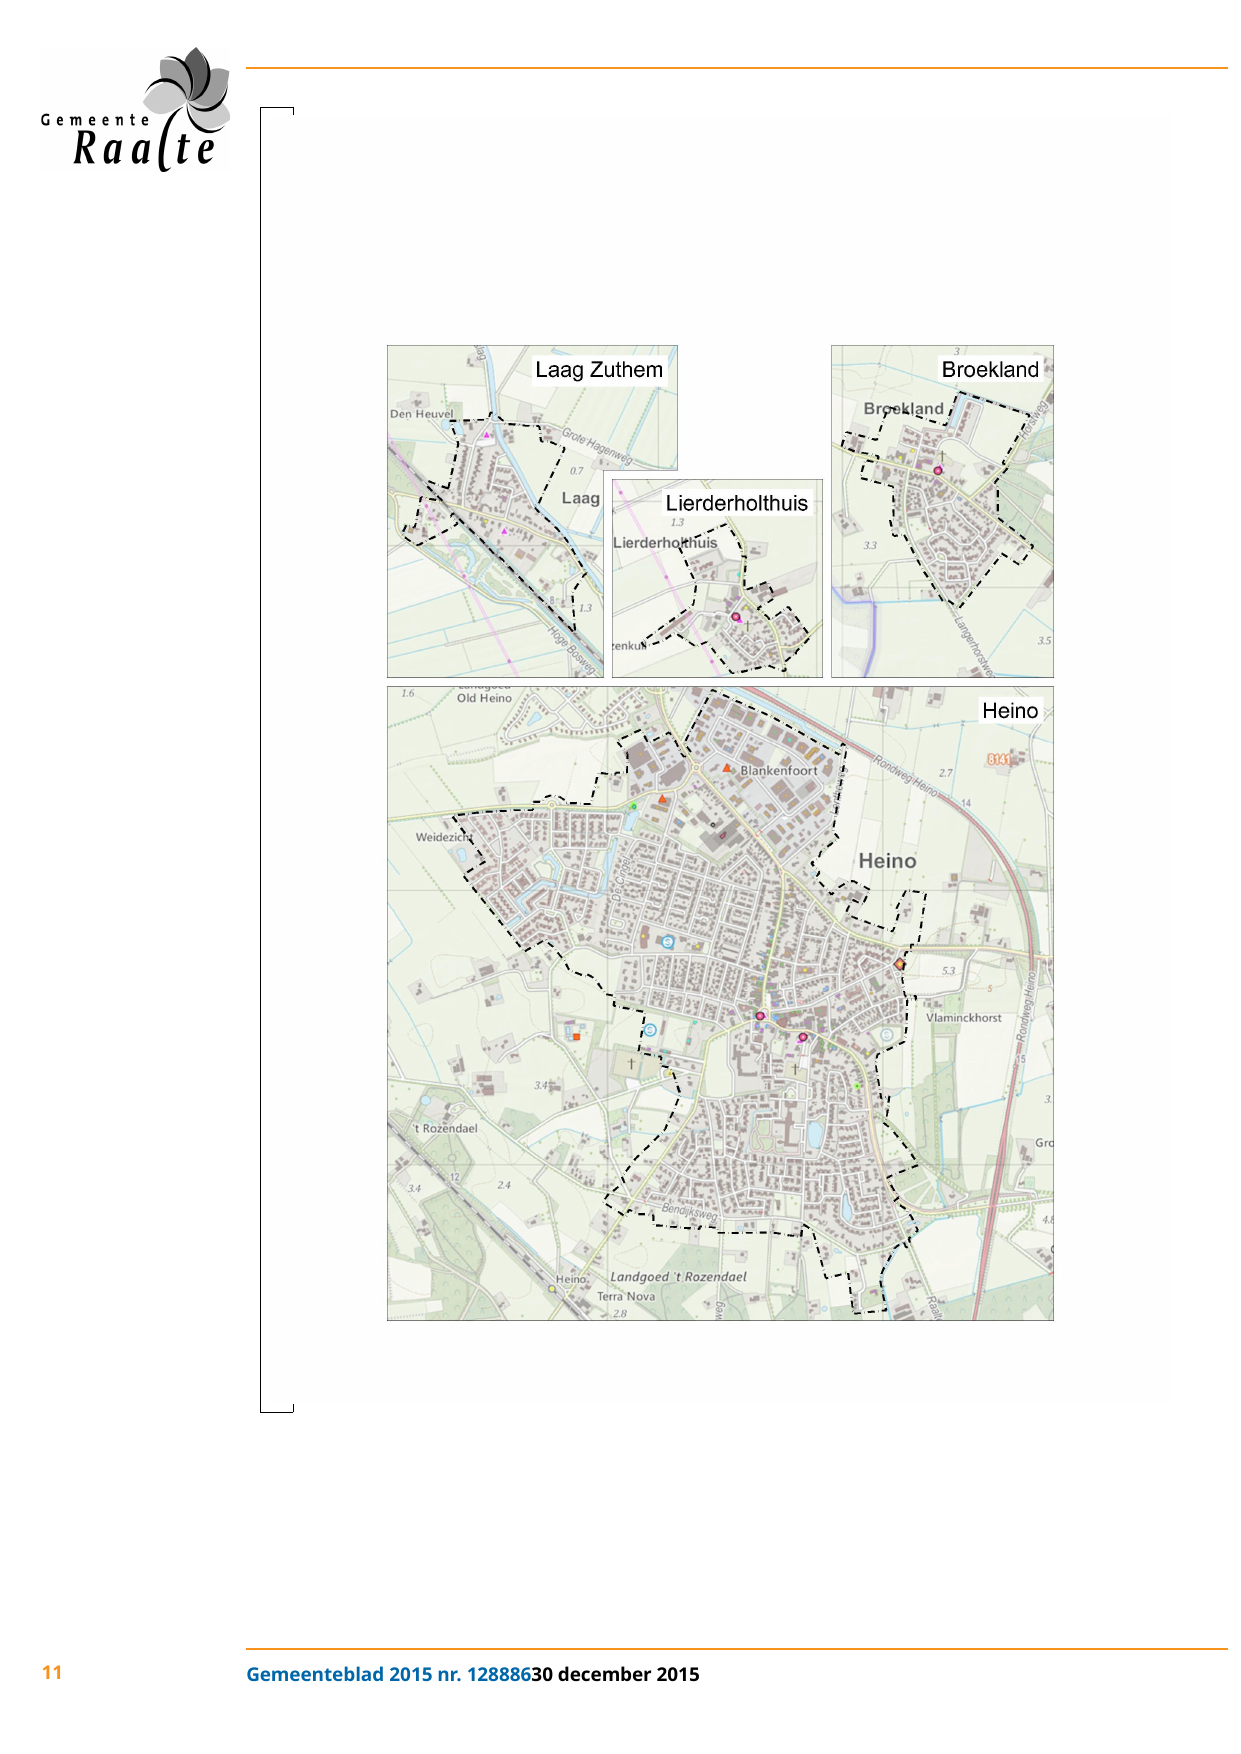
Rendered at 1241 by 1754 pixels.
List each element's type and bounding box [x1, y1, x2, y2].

picture [268, 115, 1173, 1404]
picture [41, 47, 231, 172]
